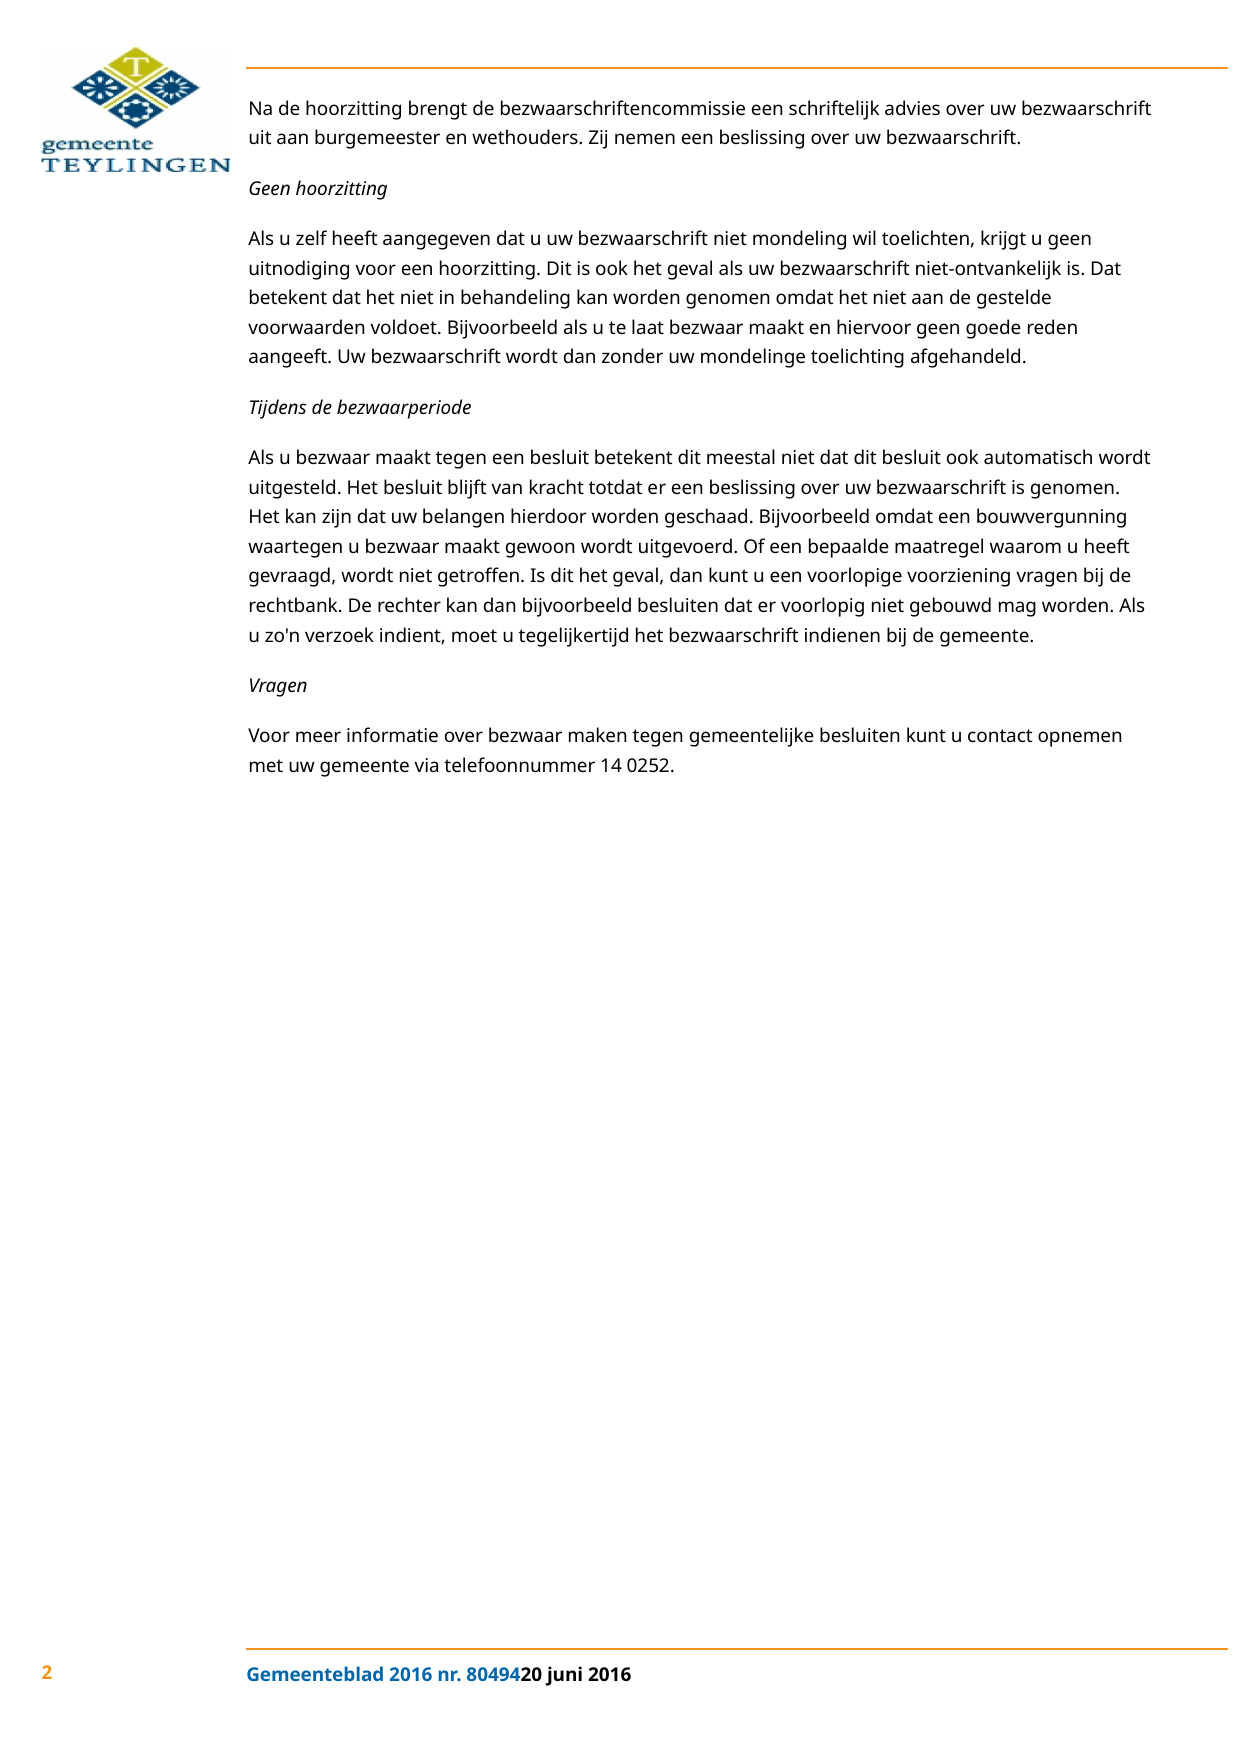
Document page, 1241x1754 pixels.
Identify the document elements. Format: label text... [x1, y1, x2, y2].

text Als u zelf heeft aangegeven dat u uw bezwaarschrift niet mondeling wil toelichten, krijgt u geen uitnodiging voor een hoorzitting. Dit is ook het geval als uw bezwaarschrift niet-ontvankelijk is. Dat betekent dat het niet in behandeling kan worden genomen omdat het niet aan de gestelde voorwaarden voldoet. Bijvoorbeeld als u te laat bezwaar maakt en hiervoor geen goede reden aangeeft. Uw bezwaarschrift wordt dan zonder uw mondelinge toelichting afgehandeld. [248, 225, 1152, 369]
text Vragen [248, 672, 1152, 698]
text Na de hoorzitting brengt de bezwaarschriftencommissie een schriftelijk advies over uw bezwaarschrift uit aan burgemeester en wethouders. Zij nemen een beslissing over uw bezwaarschrift. [248, 95, 1152, 150]
text Als u bezwaar maakt tegen een besluit betekent dit meestal niet dat dit besluit ook automatisch wordt uitgesteld. Het besluit blijft van kracht totdat er een beslissing over uw bezwaarschrift is genomen. Het kan zijn dat uw belangen hierdoor worden geschaad. Bijvoorbeeld omdat een bouwvergunning waartegen u bezwaar maakt gewoon wordt uitgevoerd. Of een bepaalde maatregel waarom u heeft gevraagd, wordt niet getroffen. Is dit het geval, dan kunt u een voorlopige voorziening vragen bij de rechtbank. De rechter kan dan bijvoorbeeld besluiten dat er voorlopig niet gebouwd mag worden. Als u zo'n verzoek indient, moet u tegelijkertijd het bezwaarschrift indienen bij de gemeente. [248, 444, 1152, 648]
text Geen hoorzitting [248, 175, 1152, 201]
picture [41, 47, 231, 172]
text Voor meer informatie over bezwaar maken tegen gemeentelijke besluiten kunt u contact opnemen met uw gemeente via telefoonnummer 14 0252. [248, 723, 1152, 778]
text Tijdens de bezwaarperiode [248, 394, 1152, 420]
